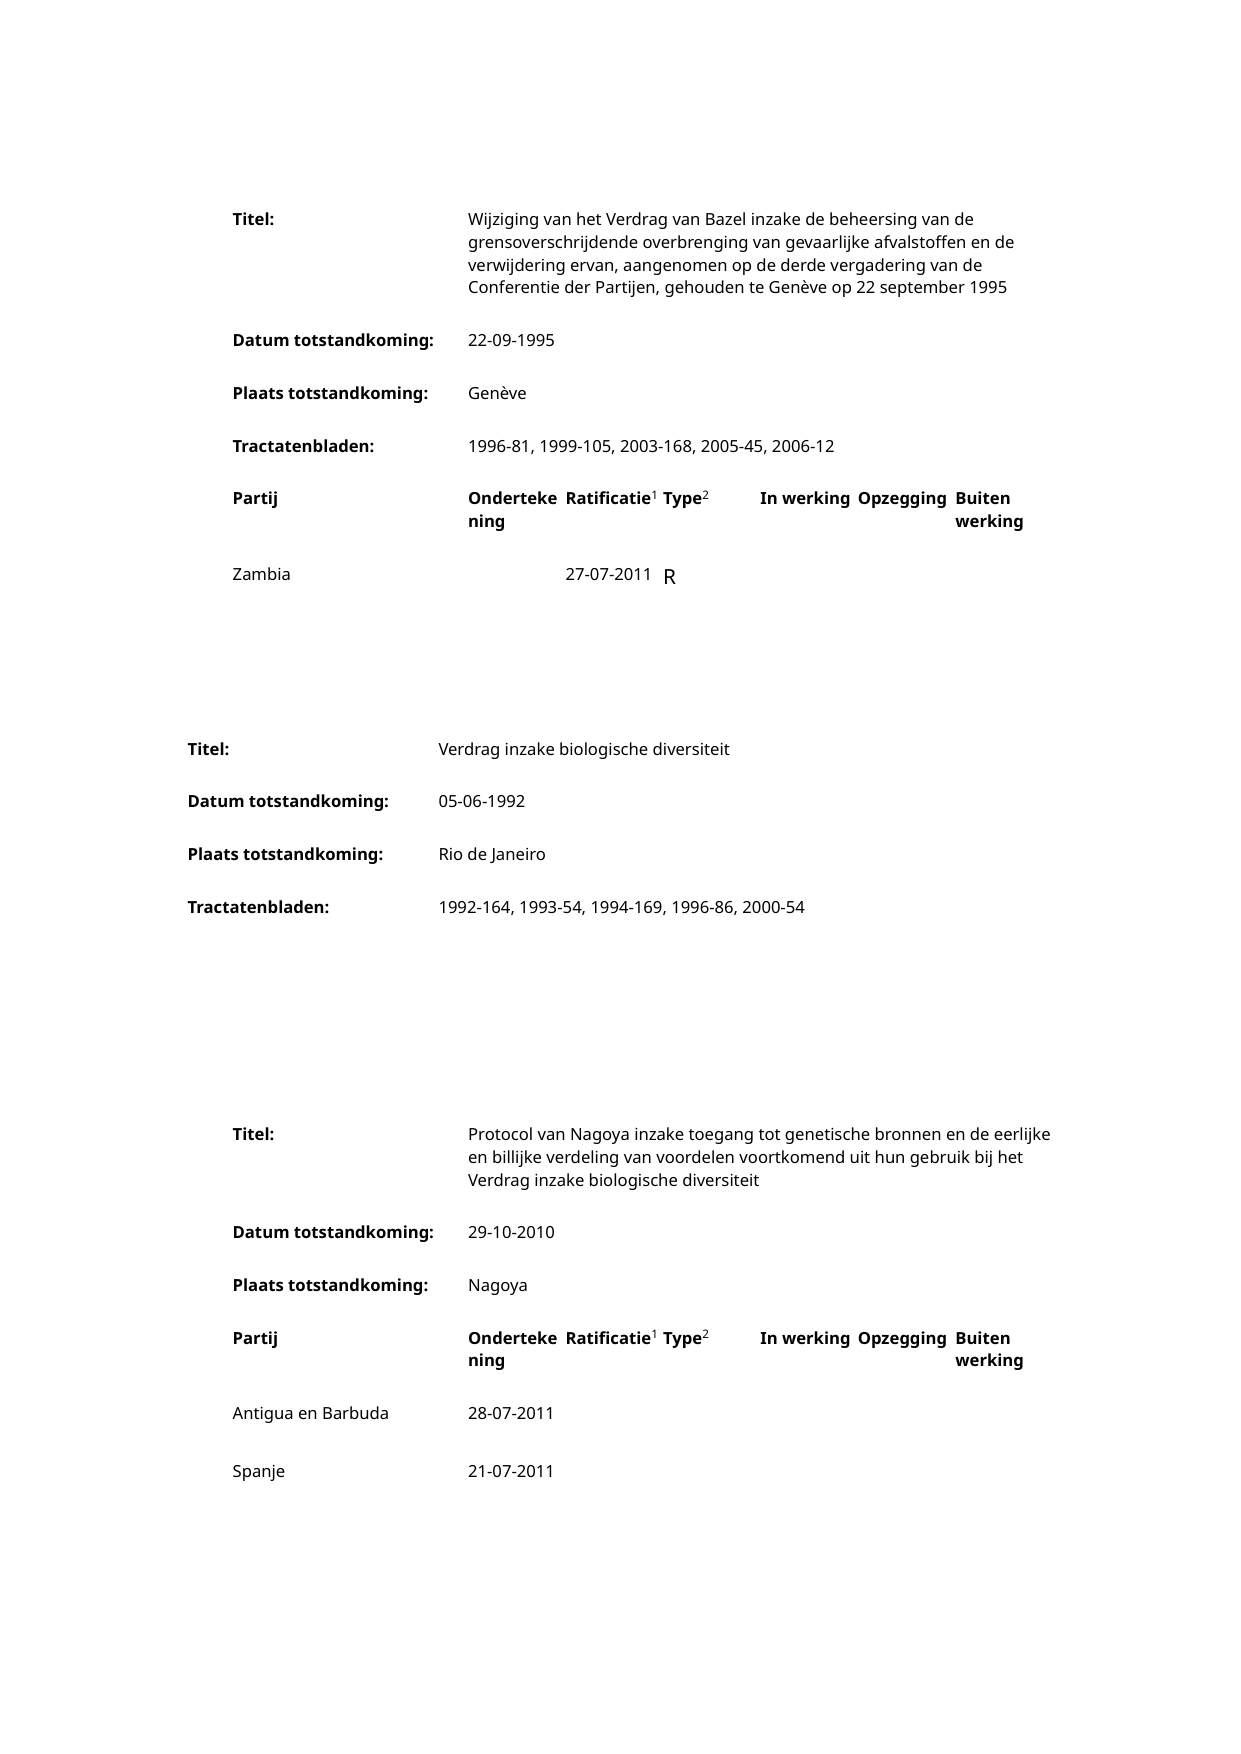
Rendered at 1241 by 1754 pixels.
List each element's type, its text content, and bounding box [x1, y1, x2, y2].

table_cell Genève [468, 381, 1053, 434]
table_cell Plaats totstandkoming: [188, 843, 438, 895]
table_header Titel: [188, 737, 438, 790]
table_cell Type2 [663, 487, 760, 562]
table_header Wijziging van het Verdrag van Bazel inzake de beheersing van de grensoverschrijdende overbrenging van gevaarlijke afvalstoffen en de verwijdering ervan, aangenomen op de derde vergadering van de Conferentie der Partijen, gehouden te Genève op 22 september 1995 [468, 208, 1053, 329]
table_cell Antigua en Barbuda [233, 1402, 468, 1460]
table_cell [760, 562, 858, 621]
table_cell 1996-81, 1999-105, 2003-168, 2005-45, 2006-12 [468, 434, 1053, 487]
table_cell Buiten werking [955, 487, 1053, 562]
table_cell Type2 [663, 1326, 760, 1402]
table_cell Ondertekening [468, 487, 565, 562]
table_cell Datum totstandkoming: [233, 329, 468, 381]
table_header Titel: [233, 208, 468, 329]
table_cell [858, 562, 955, 621]
table_cell Opzegging [858, 1326, 955, 1402]
table_cell Tractatenbladen: [233, 434, 468, 487]
table_cell Ondertekening [468, 1326, 565, 1402]
table_cell R [663, 562, 760, 621]
table_cell Plaats totstandkoming: [233, 381, 468, 434]
table_cell Opzegging [858, 487, 955, 562]
table_cell [663, 1460, 760, 1518]
table_cell 22-09-1995 [468, 329, 1053, 381]
table_cell Tractatenbladen: [188, 895, 438, 948]
table_cell [760, 1460, 858, 1518]
table_cell Buiten werking [955, 1326, 1053, 1402]
table_header Protocol van Nagoya inzake toegang tot genetische bronnen en de eerlijke en billijke verdeling van voordelen voortkomend uit hun gebruik bij het Verdrag inzake biologische diversiteit [468, 1123, 1053, 1221]
table_cell 21-07-2011 [468, 1460, 565, 1518]
table_cell Rio de Janeiro [438, 843, 1053, 895]
table_cell [858, 1460, 955, 1518]
table_cell 29-10-2010 [468, 1221, 1053, 1273]
table_cell In werking [760, 487, 858, 562]
table_cell 28-07-2011 [468, 1402, 565, 1460]
table_header Titel: [233, 1123, 468, 1221]
table_cell In werking [760, 1326, 858, 1402]
table_cell [565, 1460, 663, 1518]
table_cell Partij [233, 487, 468, 562]
table_cell Nagoya [468, 1274, 1053, 1326]
table_cell 27-07-2011 [565, 562, 663, 621]
table_cell Spanje [233, 1460, 468, 1518]
table_cell [858, 1402, 955, 1460]
table_cell [760, 1402, 858, 1460]
table_cell Ratificatie1 [565, 1326, 663, 1402]
table_cell [663, 1402, 760, 1460]
table_cell Datum totstandkoming: [188, 790, 438, 842]
table_cell 1992-164, 1993-54, 1994-169, 1996-86, 2000-54 [438, 895, 1053, 948]
table_cell [188, 948, 1053, 1006]
table_cell [468, 562, 565, 621]
table_cell Partij [233, 1326, 468, 1402]
table_cell Ratificatie1 [565, 487, 663, 562]
table_cell Plaats totstandkoming: [233, 1274, 468, 1326]
table_cell [955, 562, 1053, 621]
table_cell Datum totstandkoming: [233, 1221, 468, 1273]
table_cell [955, 1402, 1053, 1460]
table_cell [565, 1402, 663, 1460]
table_cell [955, 1460, 1053, 1518]
table_header Verdrag inzake biologische diversiteit [438, 737, 1053, 790]
table_cell 05-06-1992 [438, 790, 1053, 842]
table_cell Zambia [233, 562, 468, 621]
